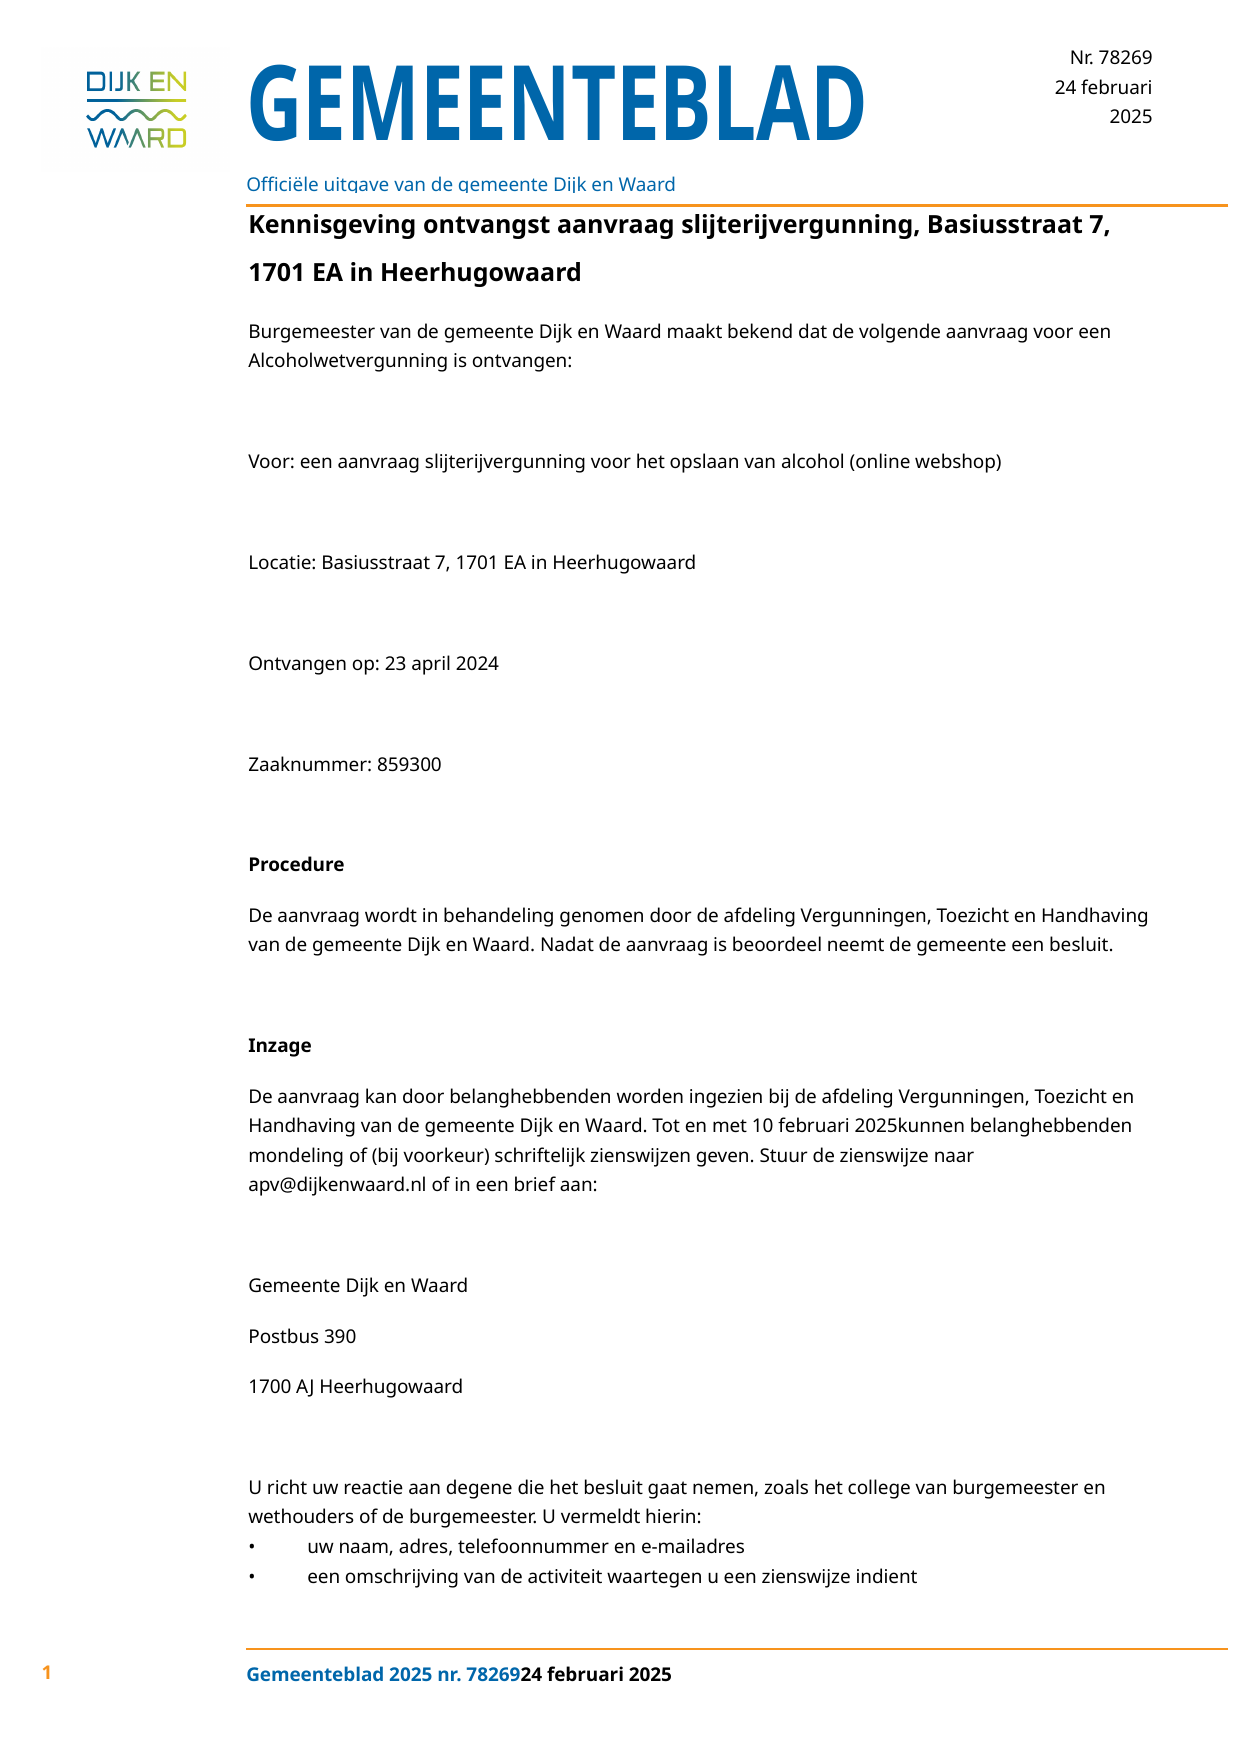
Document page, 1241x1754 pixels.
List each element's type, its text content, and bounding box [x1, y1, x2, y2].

text Voor: een aanvraag slijterijvergunning voor het opslaan van alcohol (online webshop) [248, 448, 1152, 474]
text Burgemeester van de gemeente Dijk en Waard maakt bekend dat de volgende aanvraag voor een Alcoholwetvergunning is ontvangen: [248, 318, 1152, 373]
text Zaaknummer: 859300 [248, 751, 1152, 777]
text De aanvraag kan door belanghebbenden worden ingezien bij de afdeling Vergunningen, Toezicht en Handhaving van de gemeente Dijk en Waard. Tot en met 10 februari 2025kunnen belanghebbenden mondeling of (bij voorkeur) schriftelijk zienswijzen geven. Stuur de zienswijze naar apv@dijkenwaard.nl of in een brief aan: [248, 1083, 1152, 1197]
text 1700 AJ Heerhugowaard [248, 1373, 1152, 1399]
text Postbus 390 [248, 1323, 1152, 1349]
list uw naam, adres, telefoonnummer en e-mailadres [248, 1533, 1152, 1559]
text Procedure [248, 852, 1152, 877]
picture [41, 47, 231, 172]
text Kennisgeving ontvangst aanvraag slijterijvergunning, Basiusstraat 7, 1701 EA in Heerhugowaard [248, 207, 1152, 288]
text Inzage [248, 1032, 1152, 1058]
text U richt uw reactie aan degene die het besluit gaat nemen, zoals het college van burgemeester en wethouders of de burgemeester. U vermeldt hierin: [248, 1474, 1152, 1529]
list een omschrijving van de activiteit waartegen u een zienswijze indient [248, 1563, 1152, 1589]
text Locatie: Basiusstraat 7, 1701 EA in Heerhugowaard [248, 549, 1152, 575]
text De aanvraag wordt in behandeling genomen door de afdeling Vergunningen, Toezicht en Handhaving van de gemeente Dijk en Waard. Nadat de aanvraag is beoordeel neemt de gemeente een besluit. [248, 902, 1152, 957]
text Gemeente Dijk en Waard [248, 1272, 1152, 1298]
text Ontvangen op: 23 april 2024 [248, 650, 1152, 676]
